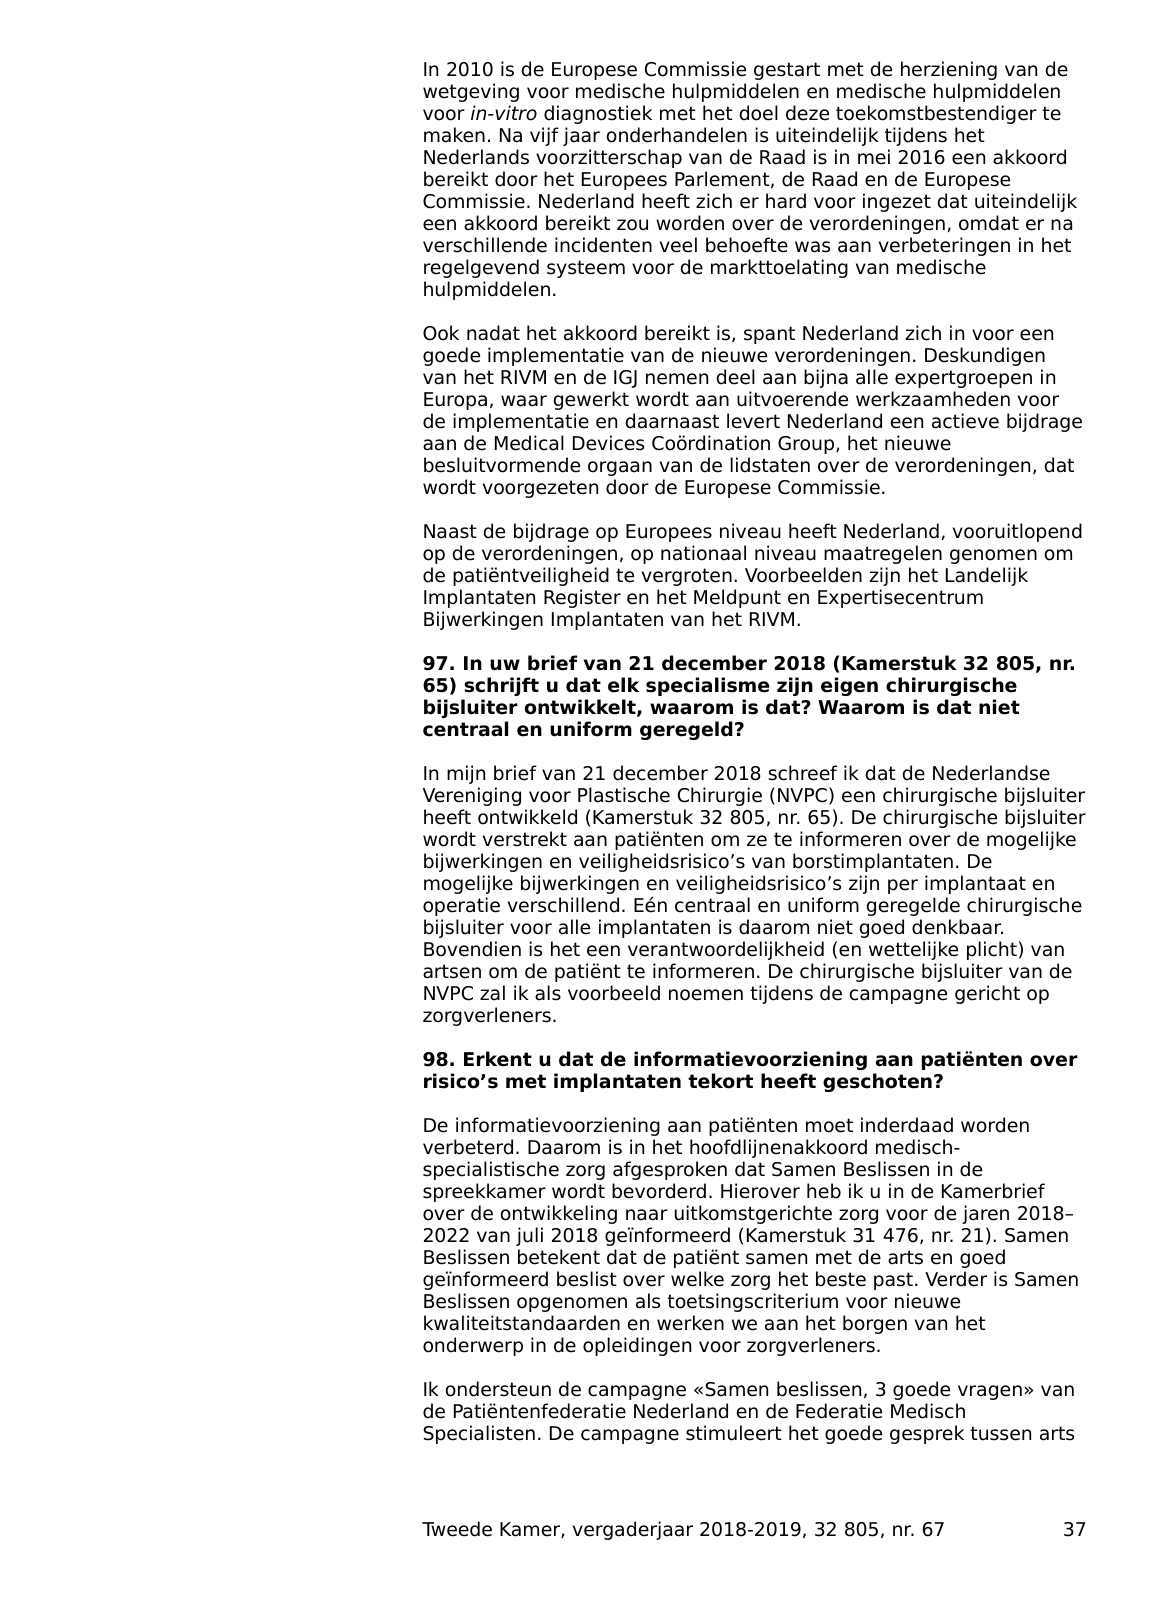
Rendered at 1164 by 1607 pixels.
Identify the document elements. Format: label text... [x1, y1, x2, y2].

text 97. In uw brief van 21 december 2018 (Kamerstuk 32 805, nr. 65) schrijft u dat elk specialisme zijn eigen chirurgische bijsluiter ontwikkelt, waarom is dat? Waarom is dat niet centraal en uniform geregeld? [422, 653, 1087, 741]
text 98. Erkent u dat de informatievoorziening aan patiënten over risico’s met implantaten tekort heeft geschoten? [422, 1049, 1087, 1093]
text In 2010 is de Europese Commissie gestart met de herziening van de wetgeving voor medische hulpmiddelen en medische hulpmiddelen voor in-vitro diagnostiek met het doel deze toekomstbestendiger te maken. Na vijf jaar onderhandelen is uiteindelijk tijdens het Nederlands voorzitterschap van de Raad is in mei 2016 een akkoord bereikt door het Europees Parlement, de Raad en de Europese Commissie. Nederland heeft zich er hard voor ingezet dat uiteindelijk een akkoord bereikt zou worden over de verordeningen, omdat er na verschillende incidenten veel behoefte was aan verbeteringen in het regelgevend systeem voor de markttoelating van medische hulpmiddelen. [422, 59, 1087, 301]
text Ook nadat het akkoord bereikt is, spant Nederland zich in voor een goede implementatie van de nieuwe verordeningen. Deskundigen van het RIVM en de IGJ nemen deel aan bijna alle expertgroepen in Europa, waar gewerkt wordt aan uitvoerende werkzaamheden voor de implementatie en daarnaast levert Nederland een actieve bijdrage aan de Medical Devices Coördination Group, het nieuwe besluitvormende orgaan van de lidstaten over de verordeningen, dat wordt voorgezeten door de Europese Commissie. [422, 323, 1087, 499]
text Ik ondersteun de campagne «Samen beslissen, 3 goede vragen» van de Patiëntenfederatie Nederland en de Federatie Medisch Specialisten. De campagne stimuleert het goede gesprek tussen arts [422, 1379, 1087, 1445]
text De informatievoorziening aan patiënten moet inderdaad worden verbeterd. Daarom is in het hoofdlijnenakkoord medisch-specialistische zorg afgesproken dat Samen Beslissen in de spreekkamer wordt bevorderd. Hierover heb ik u in de Kamerbrief over de ontwikkeling naar uitkomstgerichte zorg voor de jaren 2018–2022 van juli 2018 geïnformeerd (Kamerstuk 31 476, nr. 21). Samen Beslissen betekent dat de patiënt samen met de arts en goed geïnformeerd beslist over welke zorg het beste past. Verder is Samen Beslissen opgenomen als toetsingscriterium voor nieuwe kwaliteitstandaarden en werken we aan het borgen van het onderwerp in de opleidingen voor zorgverleners. [422, 1115, 1087, 1357]
text In mijn brief van 21 december 2018 schreef ik dat de Nederlandse Vereniging voor Plastische Chirurgie (NVPC) een chirurgische bijsluiter heeft ontwikkeld (Kamerstuk 32 805, nr. 65). De chirurgische bijsluiter wordt verstrekt aan patiënten om ze te informeren over de mogelijke bijwerkingen en veiligheidsrisico’s van borstimplantaten. De mogelijke bijwerkingen en veiligheidsrisico’s zijn per implantaat en operatie verschillend. Eén centraal en uniform geregelde chirurgische bijsluiter voor alle implantaten is daarom niet goed denkbaar. Bovendien is het een verantwoordelijkheid (en wettelijke plicht) van artsen om de patiënt te informeren. De chirurgische bijsluiter van de NVPC zal ik als voorbeeld noemen tijdens de campagne gericht op zorgverleners. [422, 763, 1087, 1027]
text Naast de bijdrage op Europees niveau heeft Nederland, vooruitlopend op de verordeningen, op nationaal niveau maatregelen genomen om de patiëntveiligheid te vergroten. Voorbeelden zijn het Landelijk Implantaten Register en het Meldpunt en Expertisecentrum Bijwerkingen Implantaten van het RIVM. [422, 521, 1087, 631]
